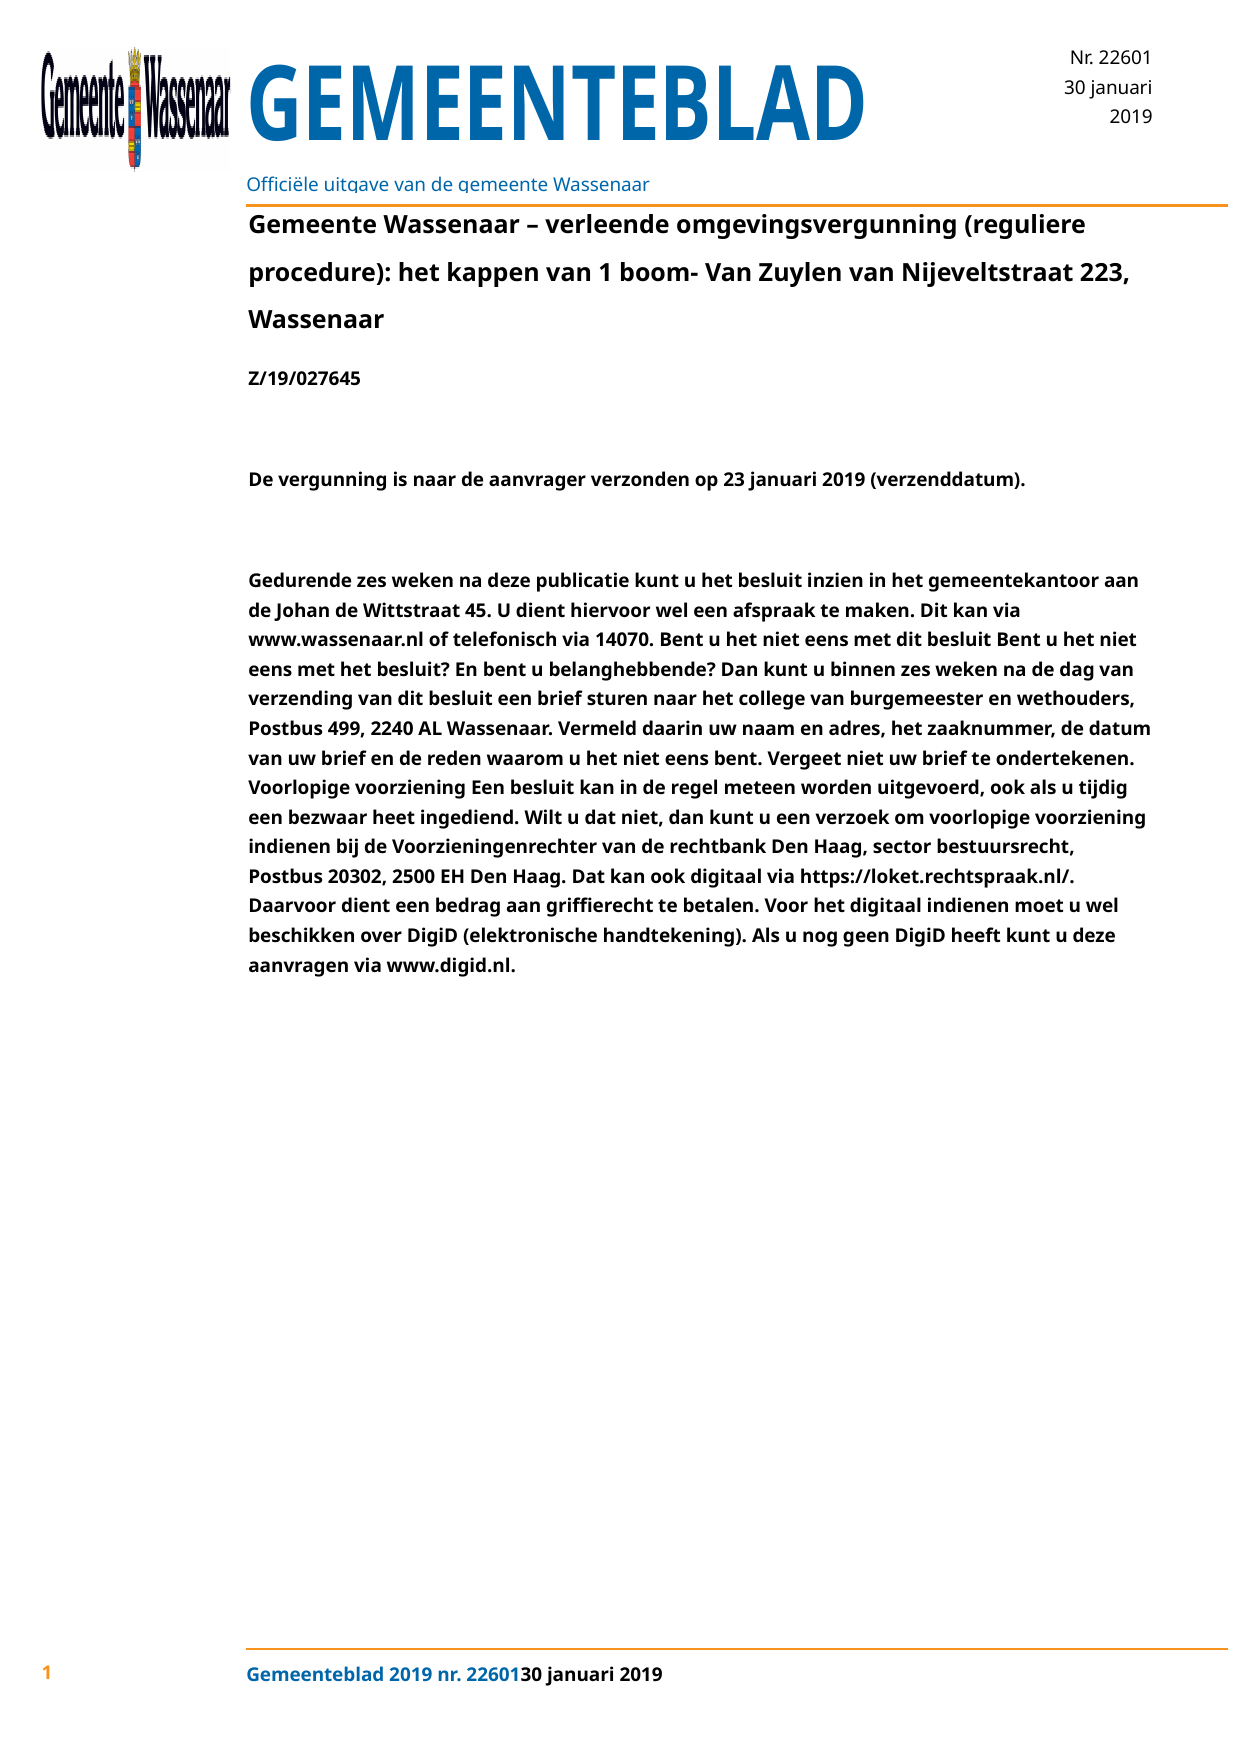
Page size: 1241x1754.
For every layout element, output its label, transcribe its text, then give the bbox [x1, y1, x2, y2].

text Z/19/027645 [248, 366, 1152, 391]
text Gemeente Wassenaar – verleende omgevingsvergunning (reguliere procedure): het kappen van 1 boom- Van Zuylen van Nijeveltstraat 223, Wassenaar [248, 207, 1152, 336]
picture [41, 47, 231, 172]
text De vergunning is naar de aanvrager verzonden op 23 januari 2019 (verzenddatum). [248, 466, 1152, 492]
text Gedurende zes weken na deze publicatie kunt u het besluit inzien in het gemeentekantoor aan de Johan de Wittstraat 45. U dient hiervoor wel een afspraak te maken. Dit kan via www.wassenaar.nl of telefonisch via 14070. Bent u het niet eens met dit besluit Bent u het niet eens met het besluit? En bent u belanghebbende? Dan kunt u binnen zes weken na de dag van verzending van dit besluit een brief sturen naar het college van burgemeester en wethouders, Postbus 499, 2240 AL Wassenaar. Vermeld daarin uw naam en adres, het zaaknummer, de datum van uw brief en de reden waarom u het niet eens bent. Vergeet niet uw brief te ondertekenen. Voorlopige voorziening Een besluit kan in de regel meteen worden uitgevoerd, ook als u tijdig een bezwaar heet ingediend. Wilt u dat niet, dan kunt u een verzoek om voorlopige voorziening indienen bij de Voorzieningenrechter van de rechtbank Den Haag, sector bestuursrecht, Postbus 20302, 2500 EH Den Haag. Dat kan ook digitaal via https://loket.rechtspraak.nl/. Daarvoor dient een bedrag aan griffierecht te betalen. Voor het digitaal indienen moet u wel beschikken over DigiD (elektronische handtekening). Als u nog geen DigiD heeft kunt u deze aanvragen via www.digid.nl. [248, 567, 1152, 977]
